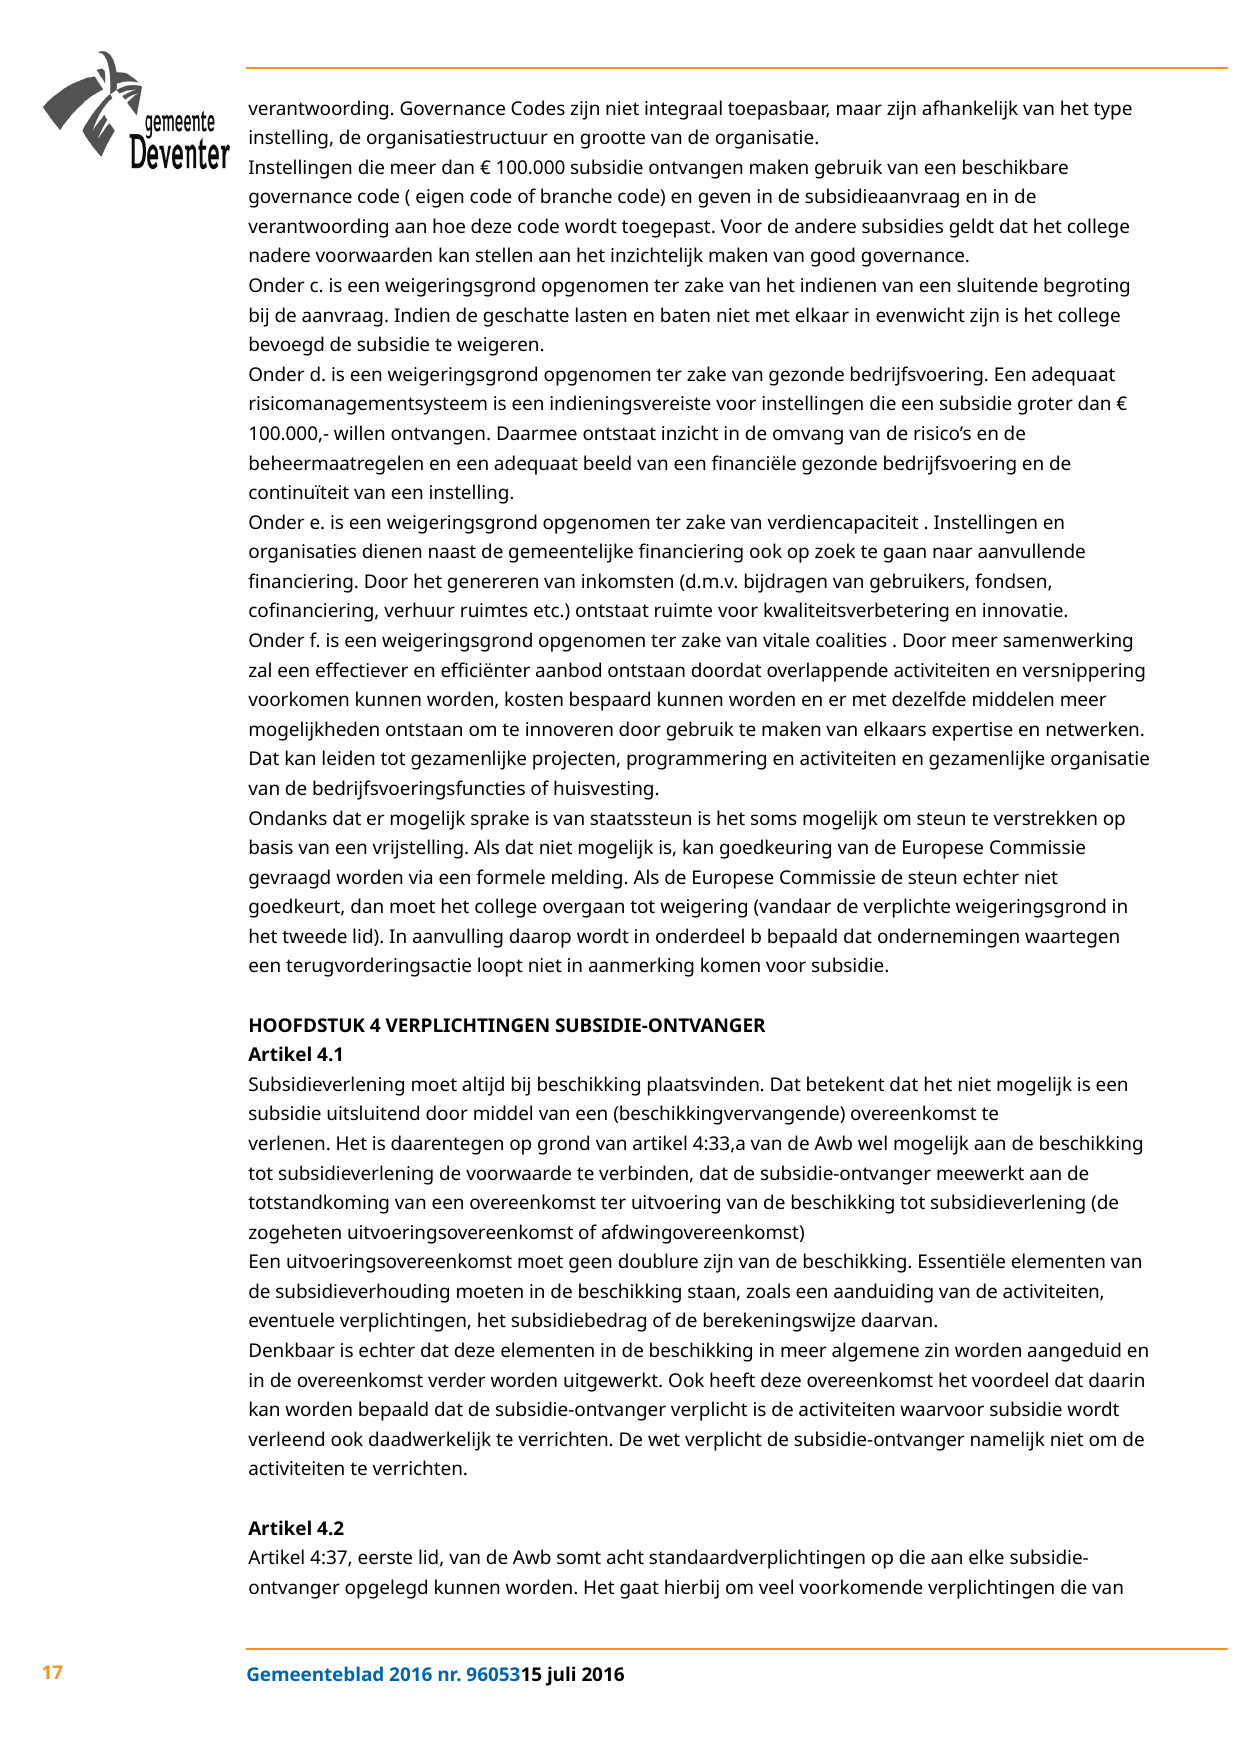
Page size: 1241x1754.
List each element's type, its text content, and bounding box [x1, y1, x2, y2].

text Artikel 4.1 [248, 1041, 1152, 1067]
text Onder e. is een weigeringsgrond opgenomen ter zake van verdiencapaciteit . Instellingen en organisaties dienen naast de gemeentelijke financiering ook op zoek te gaan naar aanvullende financiering. Door het genereren van inkomsten (d.m.v. bijdragen van gebruikers, fondsen, cofinanciering, verhuur ruimtes etc.) ontstaat ruimte voor kwaliteitsverbetering en innovatie. [248, 509, 1152, 623]
text Artikel 4.2 [248, 1515, 1152, 1541]
text Onder d. is een weigeringsgrond opgenomen ter zake van gezonde bedrijfsvoering. Een adequaat risicomanagementsysteem is een indieningsvereiste voor instellingen die een subsidie groter dan € 100.000,- willen ontvangen. Daarmee ontstaat inzicht in de omvang van de risico’s en de beheermaatregelen en een adequaat beeld van een financiële gezonde bedrijfsvoering en de continuïteit van een instelling. [248, 361, 1152, 505]
text Subsidieverlening moet altijd bij beschikking plaatsvinden. Dat betekent dat het niet mogelijk is een subsidie uitsluitend door middel van een (beschikkingvervangende) overeenkomst te [248, 1071, 1152, 1126]
text Denkbaar is echter dat deze elementen in de beschikking in meer algemene zin worden aangeduid en in de overeenkomst verder worden uitgewerkt. Ook heeft deze overeenkomst het voordeel dat daarin kan worden bepaald dat de subsidie-ontvanger verplicht is de activiteiten waarvoor subsidie wordt verleend ook daadwerkelijk te verrichten. De wet verplicht de subsidie-ontvanger namelijk niet om de activiteiten te verrichten. [248, 1337, 1152, 1481]
text HOOFDSTUK 4 VERPLICHTINGEN SUBSIDIE-ONTVANGER [248, 1012, 1152, 1038]
picture [41, 47, 231, 172]
text Onder f. is een weigeringsgrond opgenomen ter zake van vitale coalities . Door meer samenwerking zal een effectiever en efficiënter aanbod ontstaan doordat overlappende activiteiten en versnippering voorkomen kunnen worden, kosten bespaard kunnen worden en er met dezelfde middelen meer mogelijkheden ontstaan om te innoveren door gebruik te maken van elkaars expertise en netwerken. Dat kan leiden tot gezamenlijke projecten, programmering en activiteiten en gezamenlijke organisatie van de bedrijfsvoeringsfuncties of huisvesting. [248, 627, 1152, 801]
text Instellingen die meer dan € 100.000 subsidie ontvangen maken gebruik van een beschikbare governance code ( eigen code of branche code) en geven in de subsidieaanvraag en in de verantwoording aan hoe deze code wordt toegepast. Voor de andere subsidies geldt dat het college nadere voorwaarden kan stellen aan het inzichtelijk maken van good governance. [248, 154, 1152, 268]
text Onder c. is een weigeringsgrond opgenomen ter zake van het indienen van een sluitende begroting bij de aanvraag. Indien de geschatte lasten en baten niet met elkaar in evenwicht zijn is het college bevoegd de subsidie te weigeren. [248, 272, 1152, 357]
text Artikel 4:37, eerste lid, van de Awb somt acht standaardverplichtingen op die aan elke subsidie-ontvanger opgelegd kunnen worden. Het gaat hierbij om veel voorkomende verplichtingen die van [248, 1544, 1152, 1600]
text verantwoording. Governance Codes zijn niet integraal toepasbaar, maar zijn afhankelijk van het type instelling, de organisatiestructuur en grootte van de organisatie. [248, 95, 1152, 150]
text Ondanks dat er mogelijk sprake is van staatssteun is het soms mogelijk om steun te verstrekken op basis van een vrijstelling. Als dat niet mogelijk is, kan goedkeuring van de Europese Commissie gevraagd worden via een formele melding. Als de Europese Commissie de steun echter niet goedkeurt, dan moet het college overgaan tot weigering (vandaar de verplichte weigeringsgrond in het tweede lid). In aanvulling daarop wordt in onderdeel b bepaald dat ondernemingen waartegen een terugvorderingsactie loopt niet in aanmerking komen voor subsidie. [248, 805, 1152, 978]
text Een uitvoeringsovereenkomst moet geen doublure zijn van de beschikking. Essentiële elementen van de subsidieverhouding moeten in de beschikking staan, zoals een aanduiding van de activiteiten, eventuele verplichtingen, het subsidiebedrag of de berekeningswijze daarvan. [248, 1248, 1152, 1333]
text verlenen. Het is daarentegen op grond van artikel 4:33,a van de Awb wel mogelijk aan de beschikking tot subsidieverlening de voorwaarde te verbinden, dat de subsidie-ontvanger meewerkt aan de totstandkoming van een overeenkomst ter uitvoering van de beschikking tot subsidieverlening (de zogeheten uitvoeringsovereenkomst of afdwingovereenkomst) [248, 1130, 1152, 1245]
